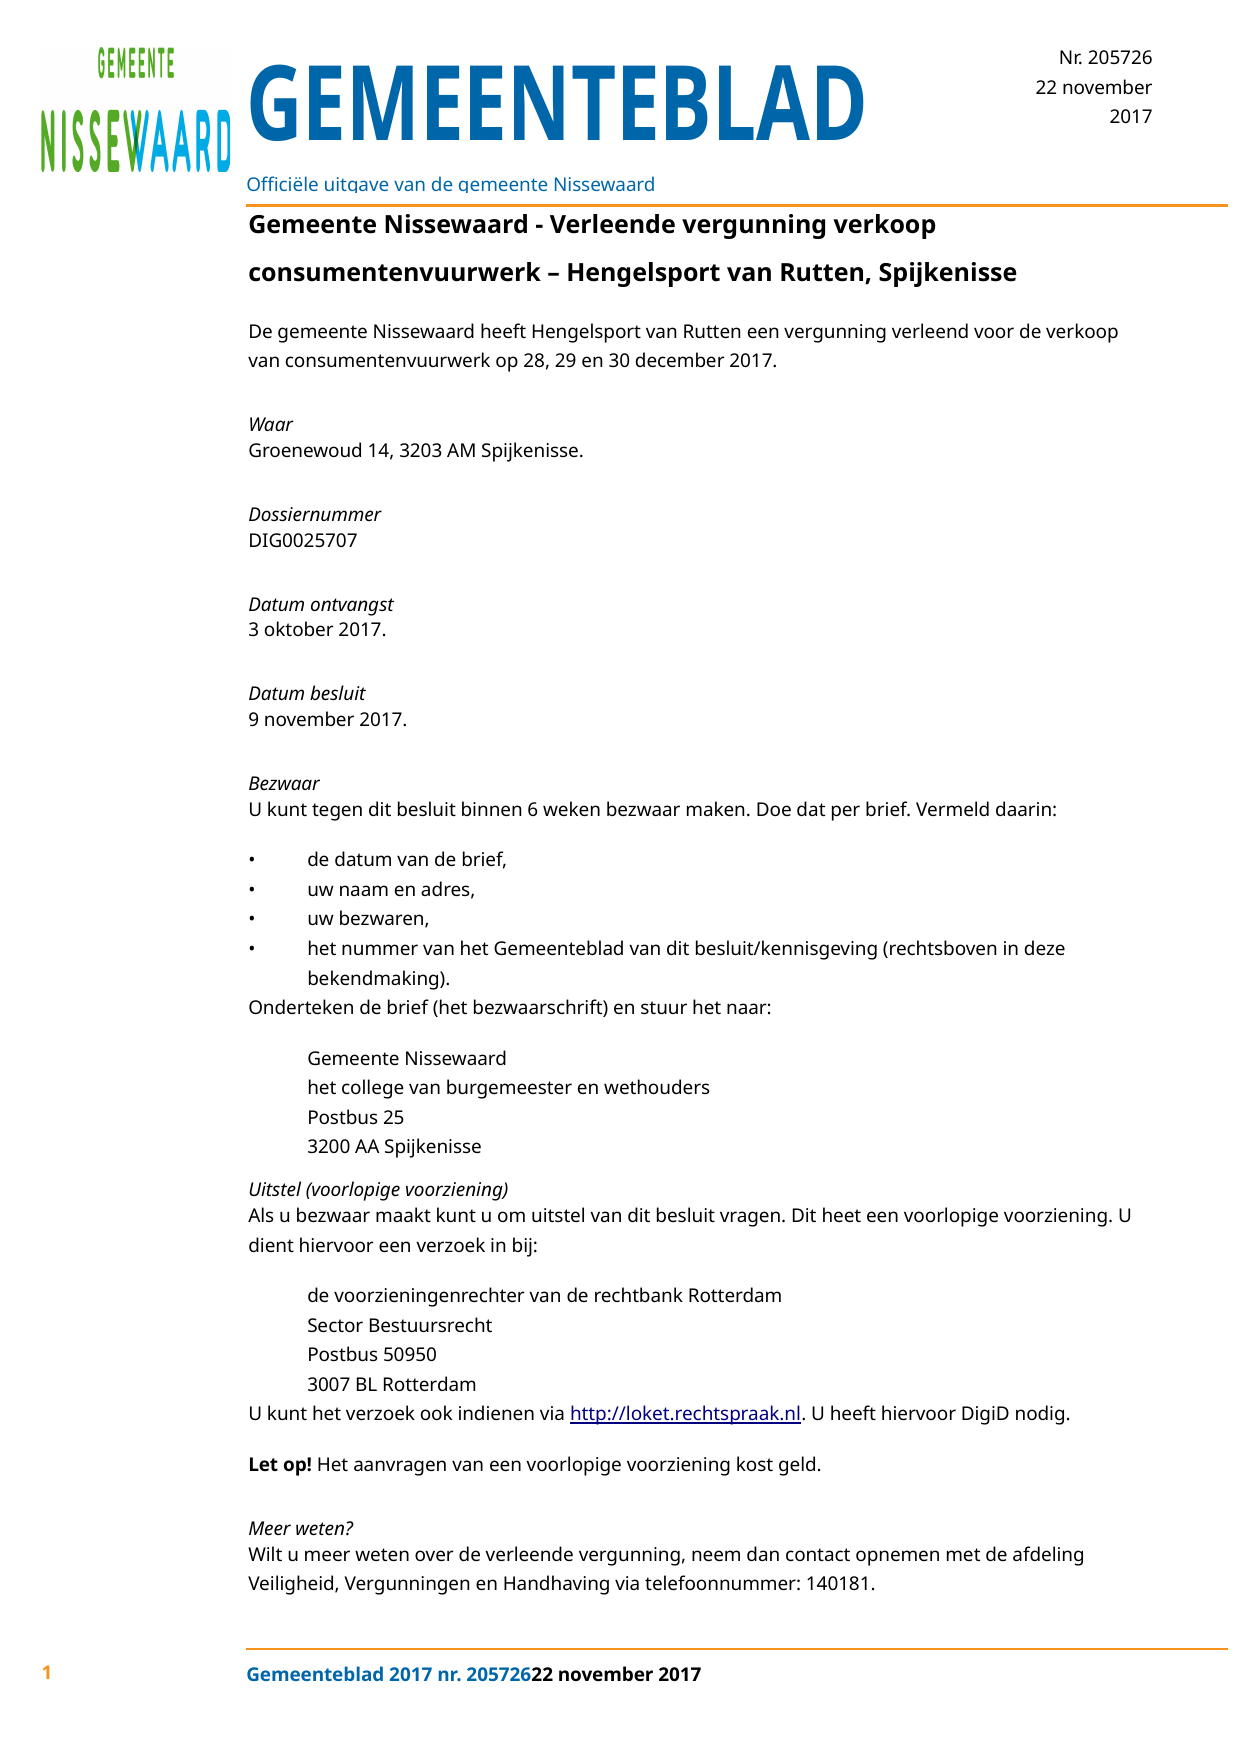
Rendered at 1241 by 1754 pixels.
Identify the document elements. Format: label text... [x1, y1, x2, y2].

text Gemeente Nissewaard - Verleende vergunning verkoop consumentenvuurwerk – Hengelsport van Rutten, Spijkenisse [248, 207, 1152, 288]
list Postbus 50950 [248, 1341, 1152, 1367]
text DIG0025707 [248, 527, 1152, 553]
list het college van burgemeester en wethouders [248, 1074, 1152, 1100]
text De gemeente Nissewaard heeft Hengelsport van Rutten een vergunning verleend voor de verkoop van consumentenvuurwerk op 28, 29 en 30 december 2017. [248, 318, 1152, 373]
text Wilt u meer weten over de verleende vergunning, neem dan contact opnemen met de afdeling Veiligheid, Vergunningen en Handhaving via telefoonnummer: 140181. [248, 1541, 1152, 1596]
picture [176, 157, 187, 172]
list de voorzieningenrechter van de rechtbank Rotterdam [248, 1282, 1152, 1308]
picture [201, 122, 206, 138]
text Meer weten? [248, 1515, 1152, 1541]
text Groenewoud 14, 3203 AM Spijkenisse. [248, 437, 1152, 463]
list Sector Bestuursrecht [248, 1312, 1152, 1338]
list 3007 BL Rotterdam [248, 1371, 1152, 1397]
picture [154, 157, 165, 172]
text Bezwaar [248, 770, 1152, 796]
text Dossiernummer [248, 501, 1152, 527]
list het nummer van het Gemeenteblad van dit besluit/kennisgeving (rechtsboven in deze bekendmaking). [248, 935, 1152, 990]
list uw naam en adres, [248, 876, 1152, 902]
list 3200 AA Spijkenisse [248, 1133, 1152, 1159]
picture [200, 151, 206, 172]
text 9 november 2017. [248, 706, 1152, 732]
text Als u bezwaar maakt kunt u om uitstel van dit besluit vragen. Dit heet een voorlopige voorziening. U dient hiervoor een verzoek in bij: [248, 1202, 1152, 1258]
text Datum besluit [248, 681, 1152, 706]
text U kunt tegen dit besluit binnen 6 weken bezwaar maken. Doe dat per brief. Vermeld daarin: [248, 796, 1152, 822]
list de datum van de brief, [248, 846, 1152, 872]
text Datum ontvangst [248, 591, 1152, 617]
text Onderteken de brief (het bezwaarschrift) en stuur het naar: [248, 994, 1152, 1020]
list Gemeente Nissewaard [248, 1045, 1152, 1070]
text 3 oktober 2017. [248, 617, 1152, 642]
text U kunt het verzoek ook indienen via http://loket.rechtspraak.nl. U heeft hiervoor DigiD nodig. [248, 1401, 1152, 1426]
text Waar [248, 411, 1152, 437]
picture [41, 47, 231, 172]
list Postbus 25 [248, 1104, 1152, 1129]
picture [222, 122, 227, 160]
text Uitstel (voorlopige voorziening) [248, 1177, 1152, 1202]
text Let op! Het aanvragen van een voorlopige voorziening kost geld. [248, 1451, 1152, 1477]
list uw bezwaren, [248, 906, 1152, 931]
